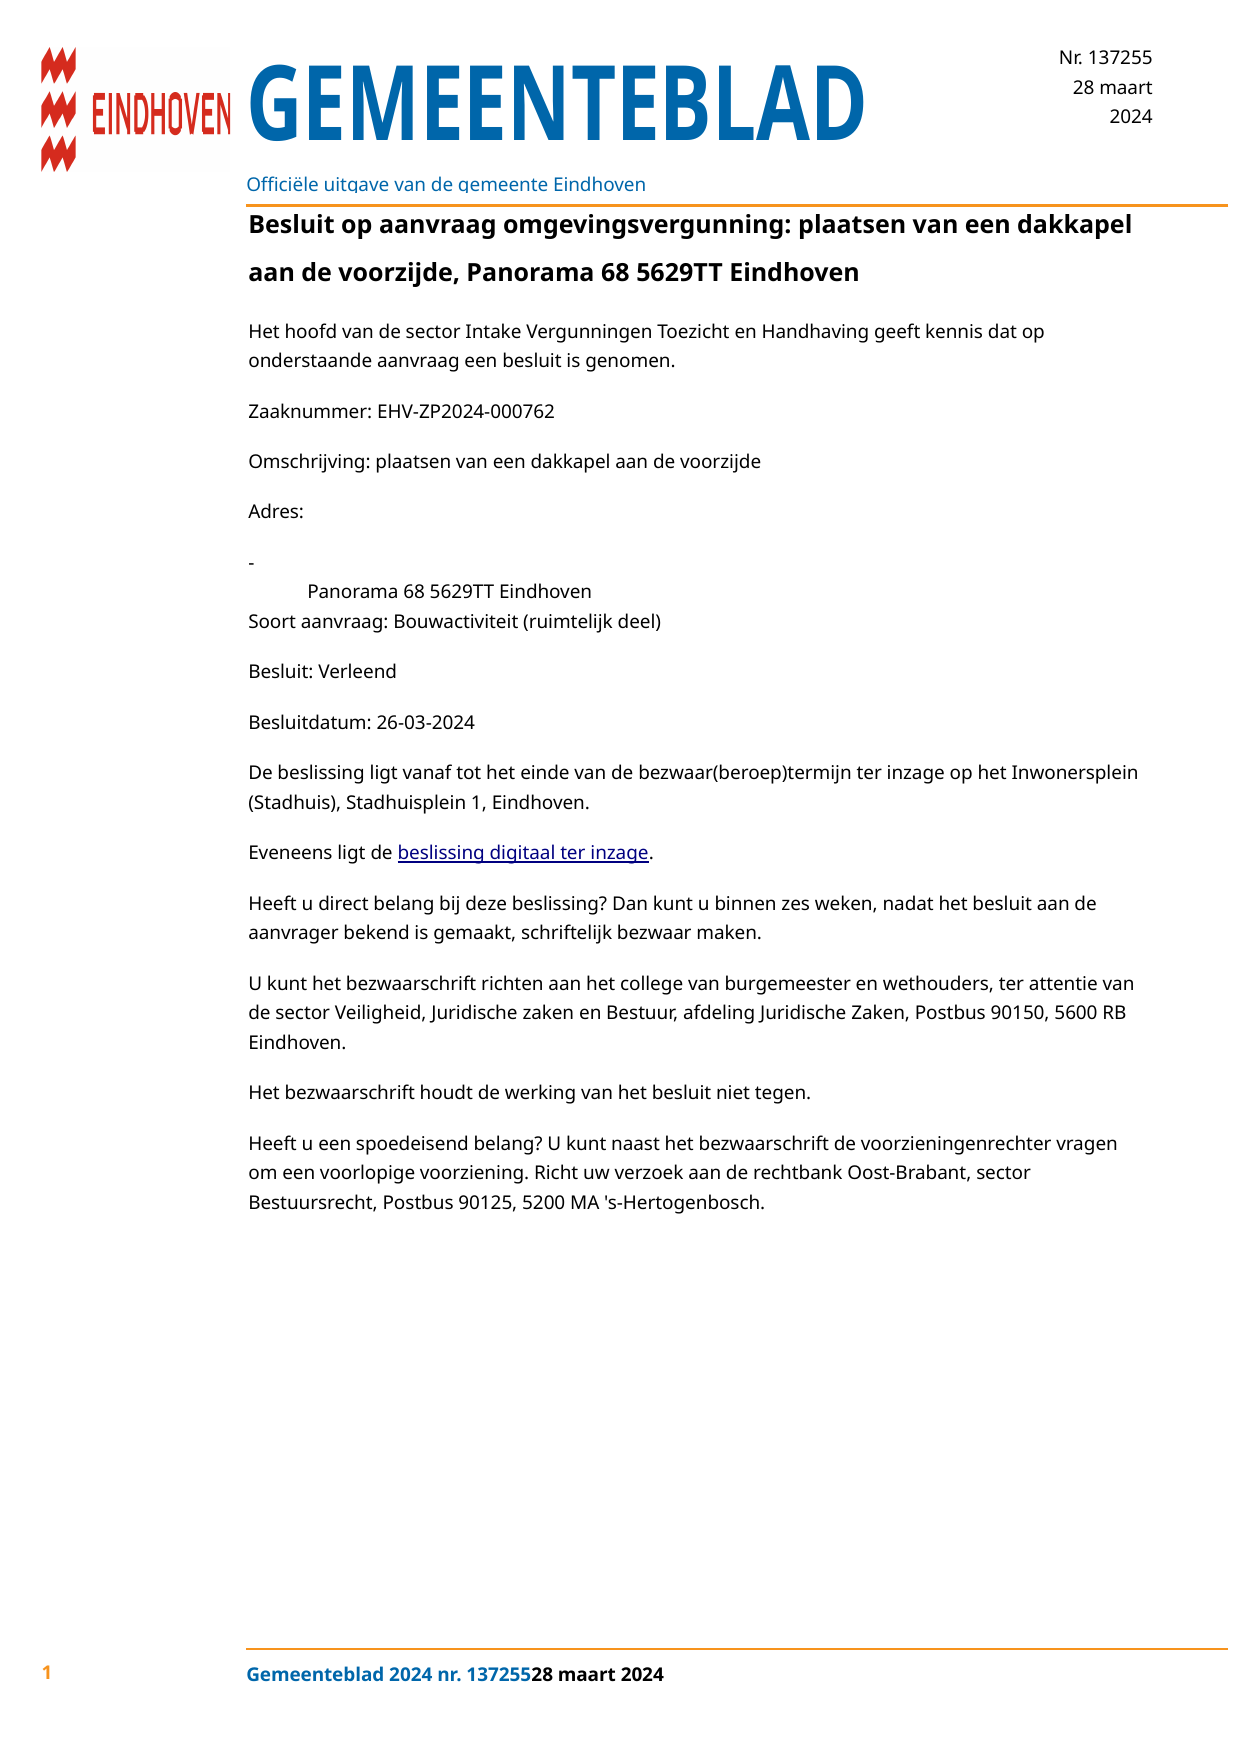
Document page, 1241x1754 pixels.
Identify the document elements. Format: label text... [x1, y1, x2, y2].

text Besluit op aanvraag omgevingsvergunning: plaatsen van een dakkapel aan de voorzijde, Panorama 68 5629TT Eindhoven [248, 207, 1152, 288]
text Het hoofd van de sector Intake Vergunningen Toezicht en Handhaving geeft kennis dat op onderstaande aanvraag een besluit is genomen. [248, 318, 1152, 373]
text Heeft u direct belang bij deze beslissing? Dan kunt u binnen zes weken, nadat het besluit aan de aanvrager bekend is gemaakt, schriftelijk bezwaar maken. [248, 890, 1152, 945]
text Omschrijving: plaatsen van een dakkapel aan de voorzijde [248, 448, 1152, 474]
text Adres: [248, 499, 1152, 524]
text De beslissing ligt vanaf tot het einde van de bezwaar(beroep)termijn ter inzage op het Inwonersplein (Stadhuis), Stadhuisplein 1, Eindhoven. [248, 759, 1152, 815]
picture [41, 47, 231, 172]
list Panorama 68 5629TT Eindhoven [248, 579, 1152, 604]
text Het bezwaarschrift houdt de werking van het besluit niet tegen. [248, 1079, 1152, 1105]
text Eveneens ligt de beslissing digitaal ter inzage. [248, 839, 1152, 865]
text Heeft u een spoedeisend belang? U kunt naast het bezwaarschrift de voorzieningenrechter vragen om een voorlopige voorziening. Richt uw verzoek aan de rechtbank Oost-Brabant, sector Bestuursrecht, Postbus 90125, 5200 MA 's-Hertogenbosch. [248, 1130, 1152, 1215]
text Soort aanvraag: Bouwactiviteit (ruimtelijk deel) [248, 608, 1152, 634]
text U kunt het bezwaarschrift richten aan het college van burgemeester en wethouders, ter attentie van de sector Veiligheid, Juridische zaken en Bestuur, afdeling Juridische Zaken, Postbus 90150, 5600 RB Eindhoven. [248, 970, 1152, 1055]
text Besluit: Verleend [248, 659, 1152, 684]
text Zaaknummer: EHV-ZP2024-000762 [248, 398, 1152, 424]
text Besluitdatum: 26-03-2024 [248, 709, 1152, 735]
